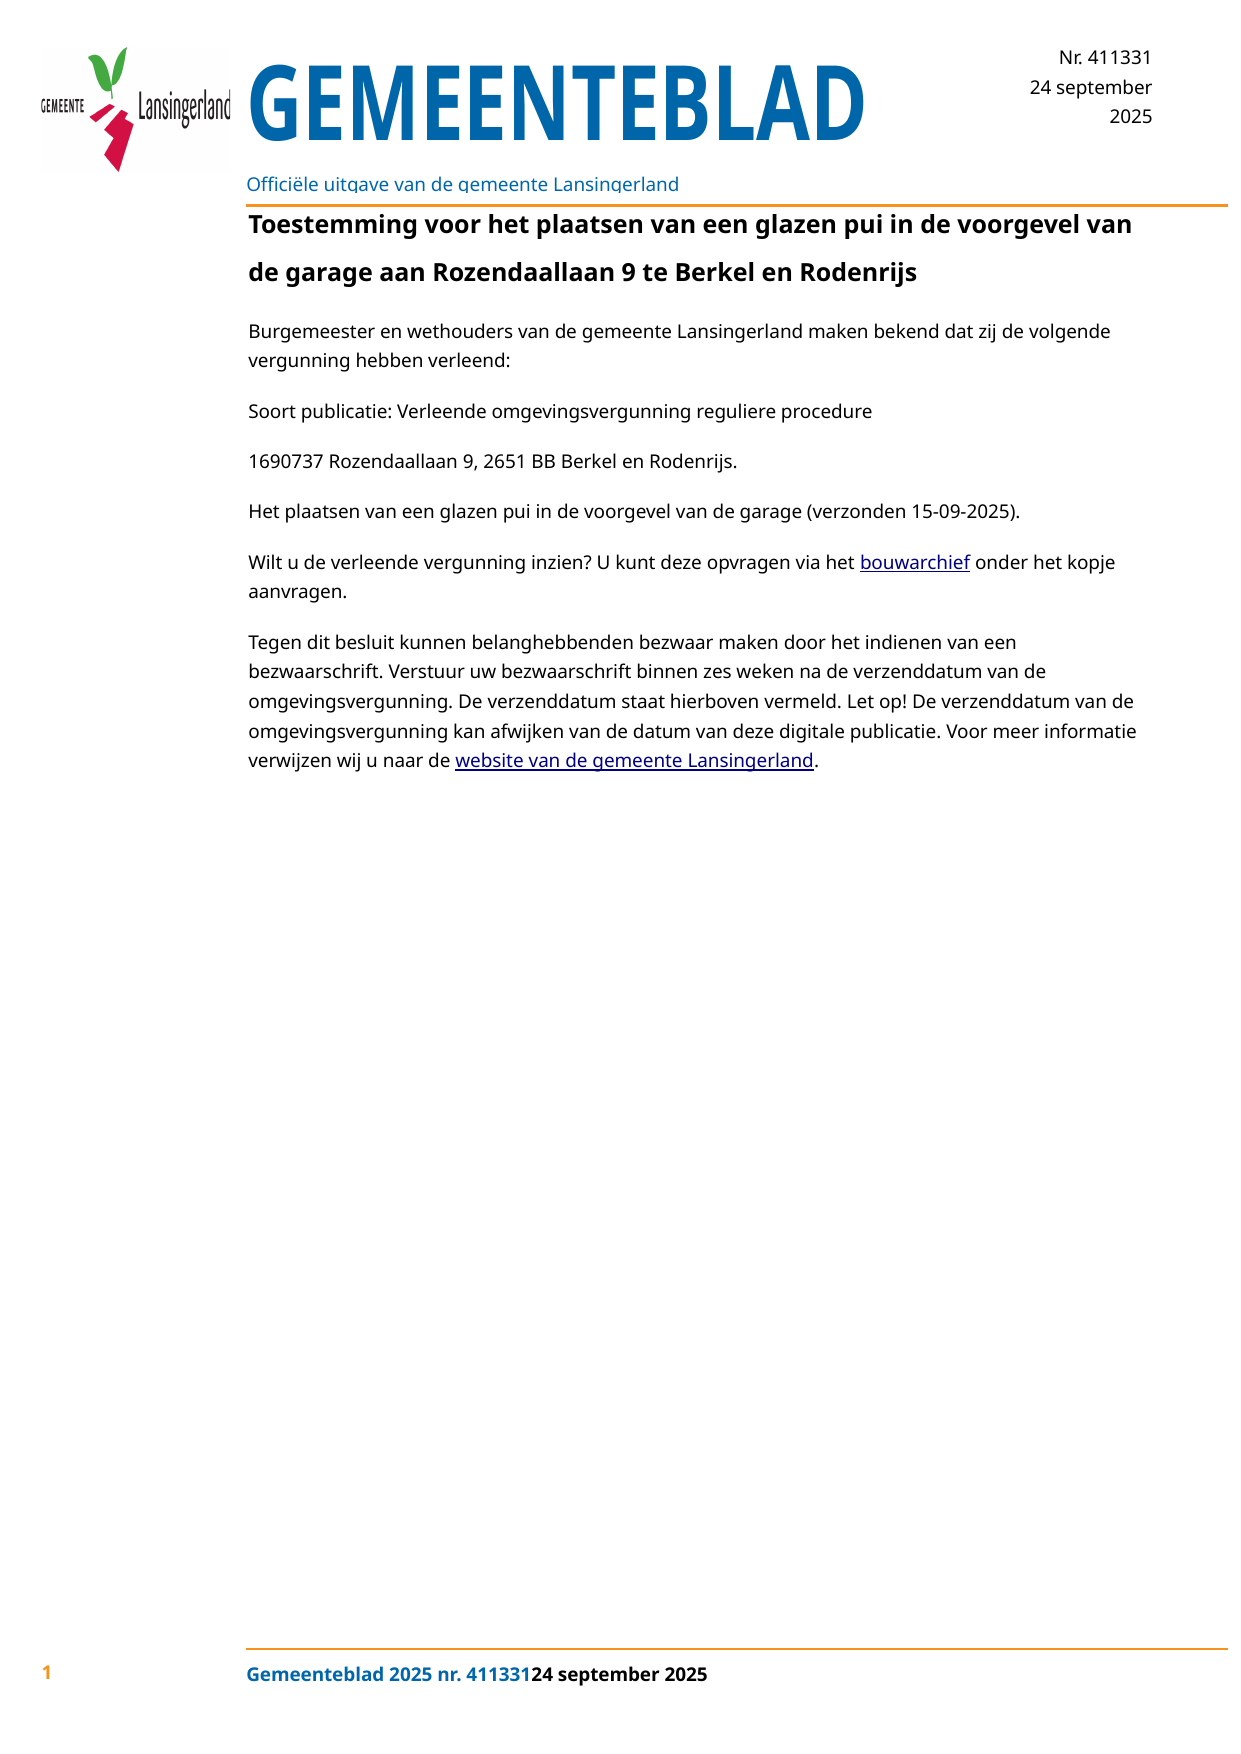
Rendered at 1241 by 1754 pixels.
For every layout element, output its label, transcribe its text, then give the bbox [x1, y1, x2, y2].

text 1690737 Rozendaallaan 9, 2651 BB Berkel en Rodenrijs. [248, 448, 1152, 474]
text Burgemeester en wethouders van de gemeente Lansingerland maken bekend dat zij de volgende vergunning hebben verleend: [248, 318, 1152, 373]
text Tegen dit besluit kunnen belanghebbenden bezwaar maken door het indienen van een bezwaarschrift. Verstuur uw bezwaarschrift binnen zes weken na de verzenddatum van de omgevingsvergunning. De verzenddatum staat hierboven vermeld. Let op! De verzenddatum van de omgevingsvergunning kan afwijken van de datum van deze digitale publicatie. Voor meer informatie verwijzen wij u naar de website van de gemeente Lansingerland. [248, 629, 1152, 773]
text Wilt u de verleende vergunning inzien? U kunt deze opvragen via het bouwarchief onder het kopje aanvragen. [248, 549, 1152, 604]
text Soort publicatie: Verleende omgevingsvergunning reguliere procedure [248, 398, 1152, 424]
text Het plaatsen van een glazen pui in de voorgevel van de garage (verzonden 15-09-2025). [248, 499, 1152, 524]
picture [41, 47, 231, 172]
text Toestemming voor het plaatsen van een glazen pui in de voorgevel van de garage aan Rozendaallaan 9 te Berkel en Rodenrijs [248, 207, 1152, 288]
